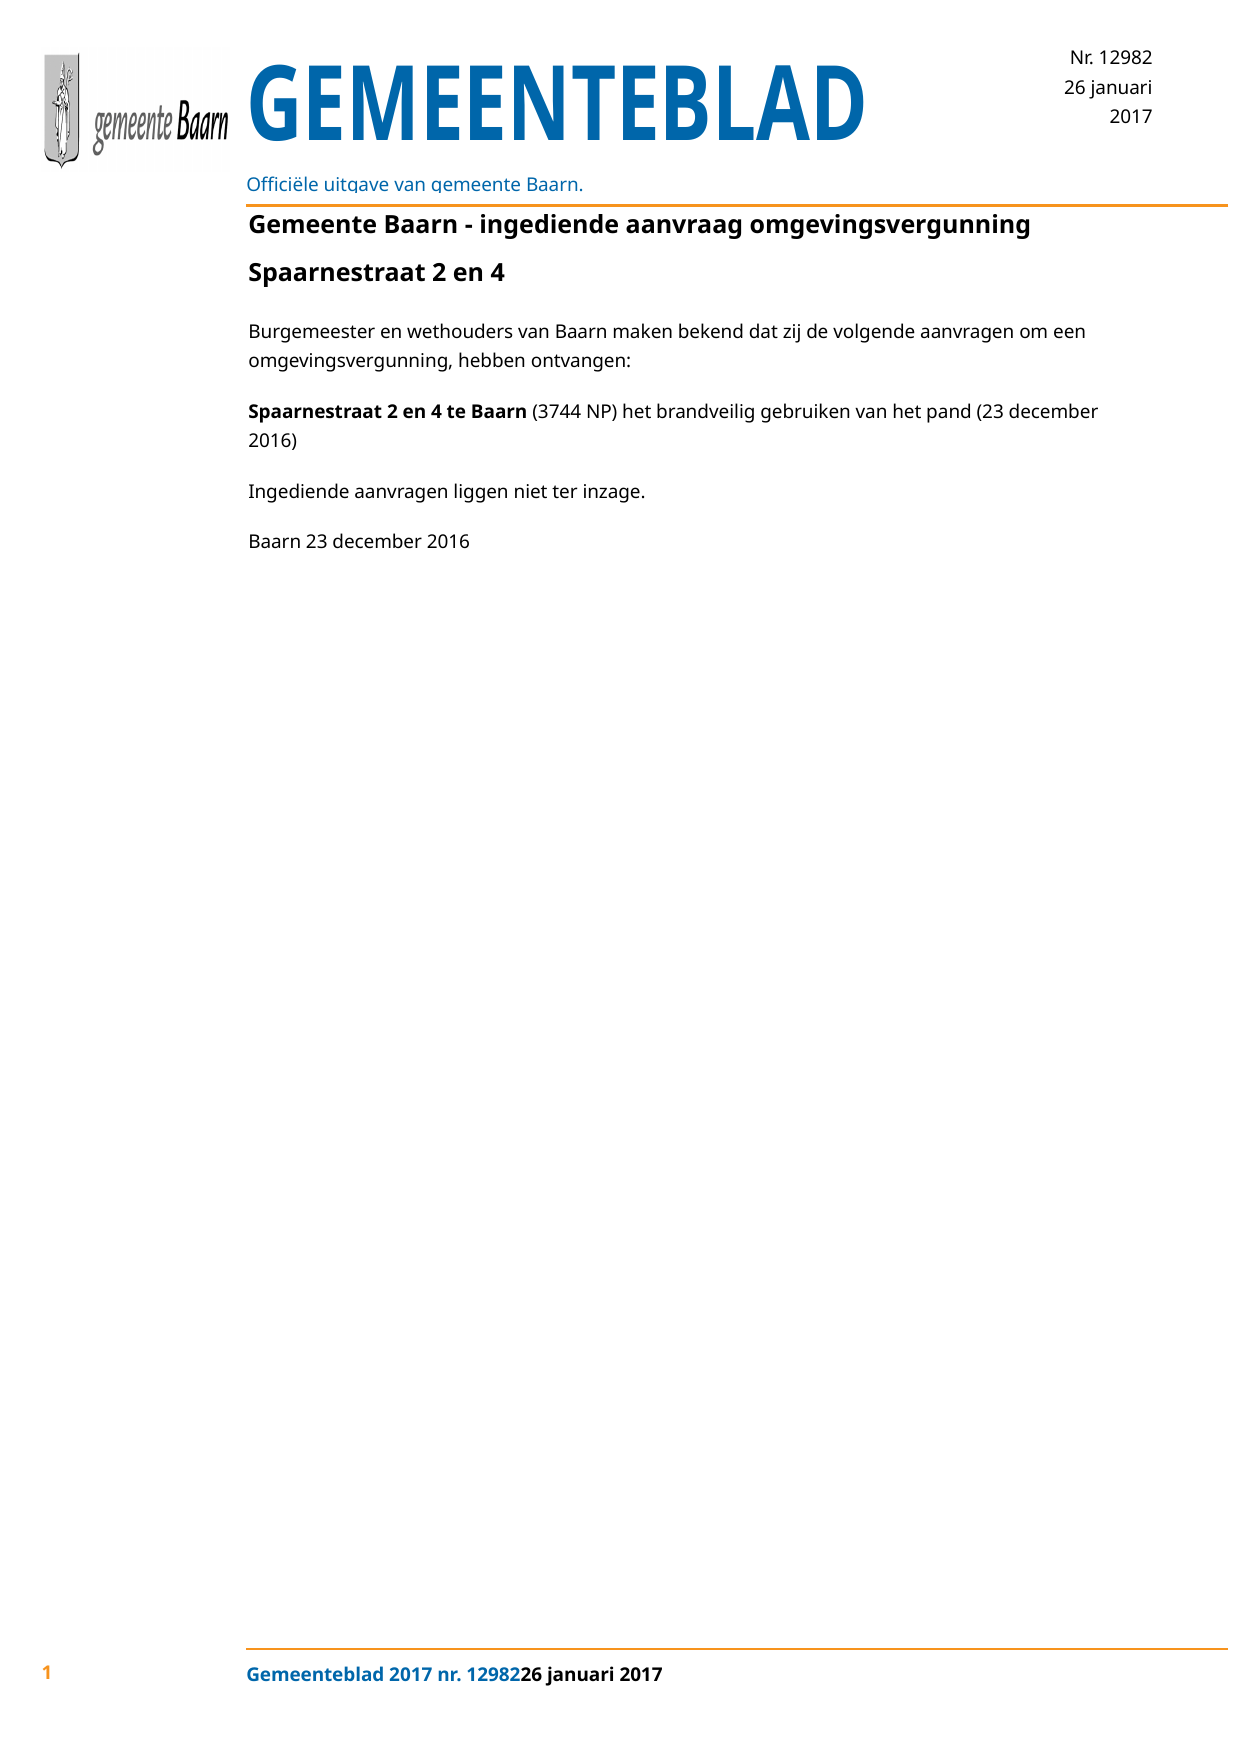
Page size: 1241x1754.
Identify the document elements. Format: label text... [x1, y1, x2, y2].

picture [41, 47, 231, 172]
text Ingediende aanvragen liggen niet ter inzage. [248, 478, 1152, 504]
text Spaarnestraat 2 en 4 te Baarn (3744 NP) het brandveilig gebruiken van het pand (23 december 2016) [248, 398, 1152, 453]
text Burgemeester en wethouders van Baarn maken bekend dat zij de volgende aanvragen om een omgevingsvergunning, hebben ontvangen: [248, 318, 1152, 373]
text Baarn 23 december 2016 [248, 528, 1152, 554]
text Gemeente Baarn - ingediende aanvraag omgevingsvergunning Spaarnestraat 2 en 4 [248, 207, 1152, 288]
